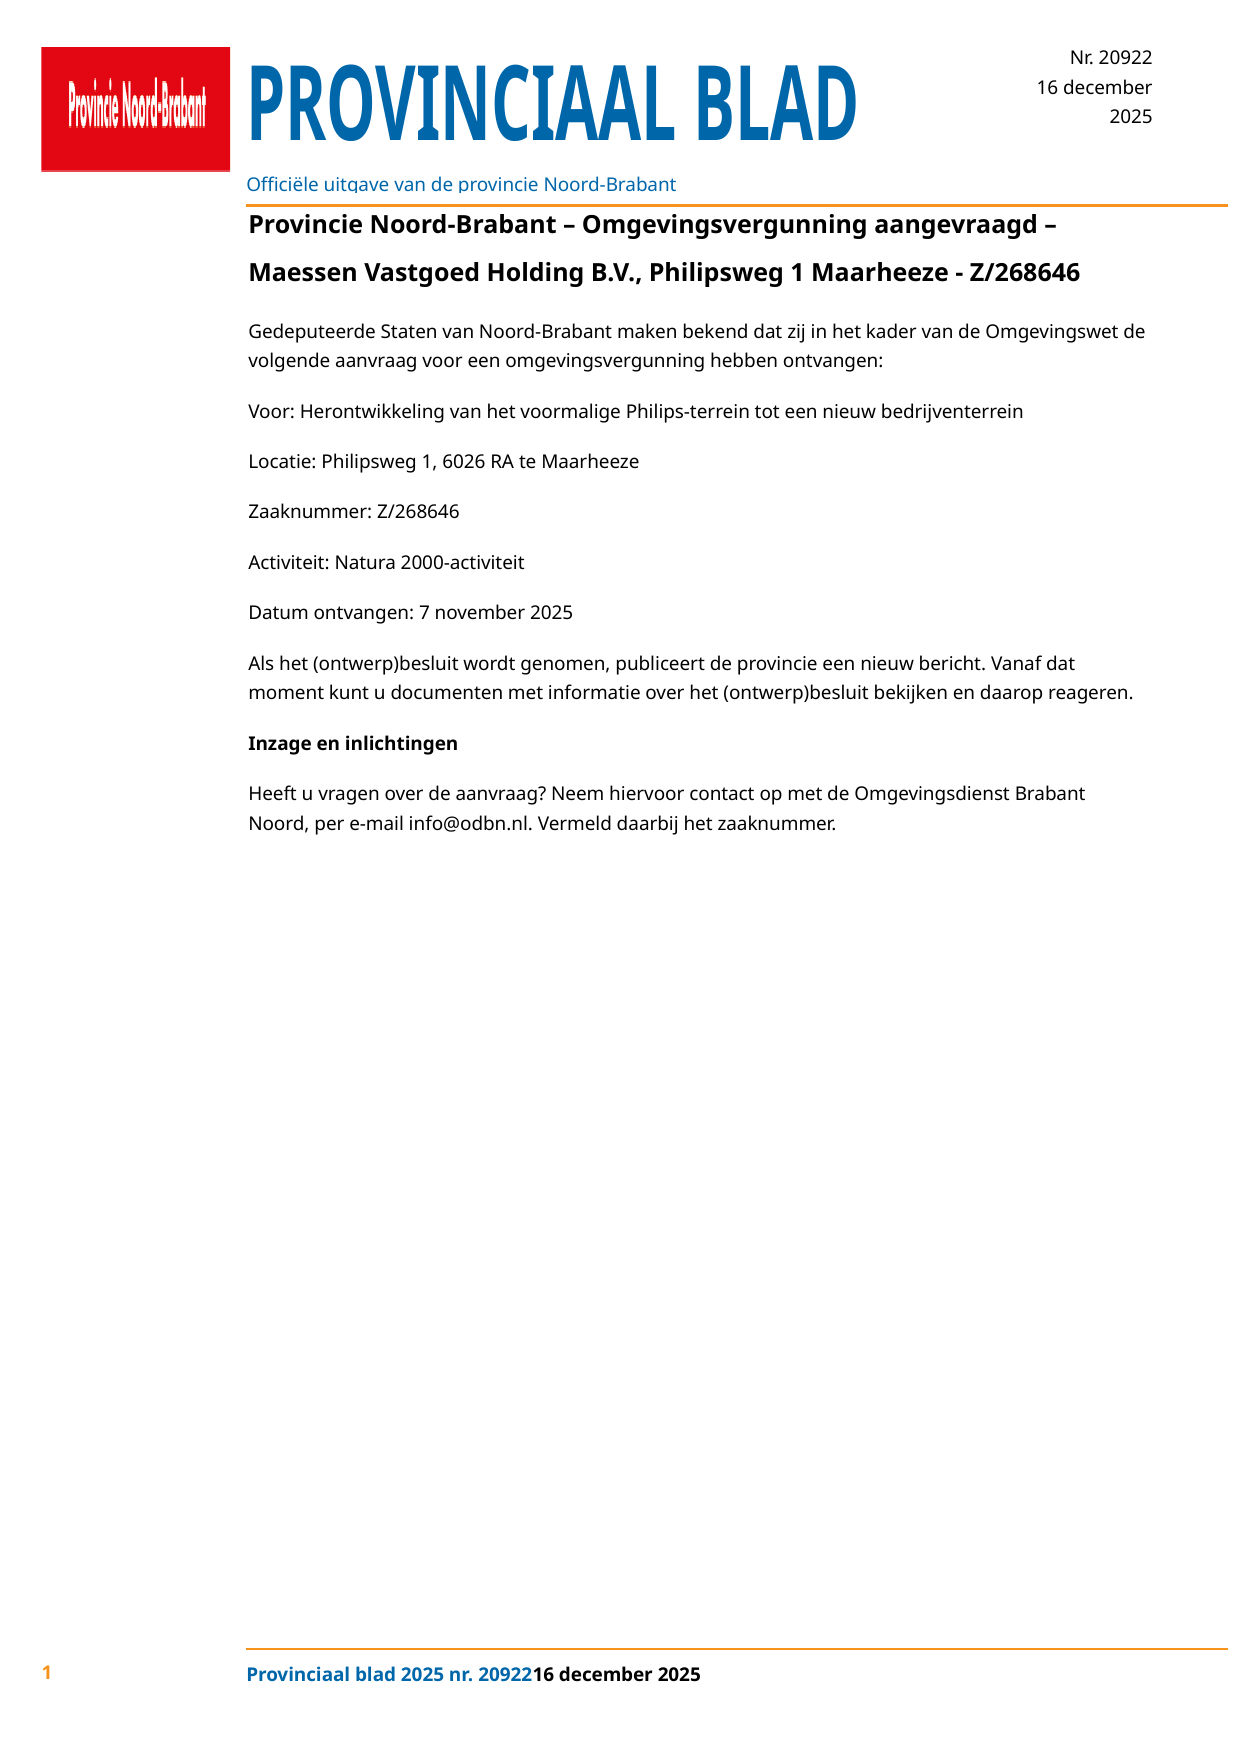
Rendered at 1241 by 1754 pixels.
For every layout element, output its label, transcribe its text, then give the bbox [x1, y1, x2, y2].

text Voor: Herontwikkeling van het voormalige Philips-terrein tot een nieuw bedrijventerrein [248, 398, 1152, 424]
text Zaaknummer: Z/268646 [248, 499, 1152, 524]
text Datum ontvangen: 7 november 2025 [248, 599, 1152, 625]
text Activiteit: Natura 2000-activiteit [248, 549, 1152, 575]
text Heeft u vragen over de aanvraag? Neem hiervoor contact op met de Omgevingsdienst Brabant Noord, per e-mail info@odbn.nl. Vermeld daarbij het zaaknummer. [248, 780, 1152, 836]
text Als het (ontwerp)besluit wordt genomen, publiceert de provincie een nieuw bericht. Vanaf dat moment kunt u documenten met informatie over het (ontwerp)besluit bekijken en daarop reageren. [248, 650, 1152, 705]
text Inzage en inlichtingen [248, 730, 1152, 756]
text Gedeputeerde Staten van Noord-Brabant maken bekend dat zij in het kader van de Omgevingswet de volgende aanvraag voor een omgevingsvergunning hebben ontvangen: [248, 318, 1152, 373]
picture [41, 47, 231, 172]
text Locatie: Philipsweg 1, 6026 RA te Maarheeze [248, 448, 1152, 474]
text Provincie Noord-Brabant – Omgevingsvergunning aangevraagd – Maessen Vastgoed Holding B.V., Philipsweg 1 Maarheeze - Z/268646 [248, 207, 1152, 288]
